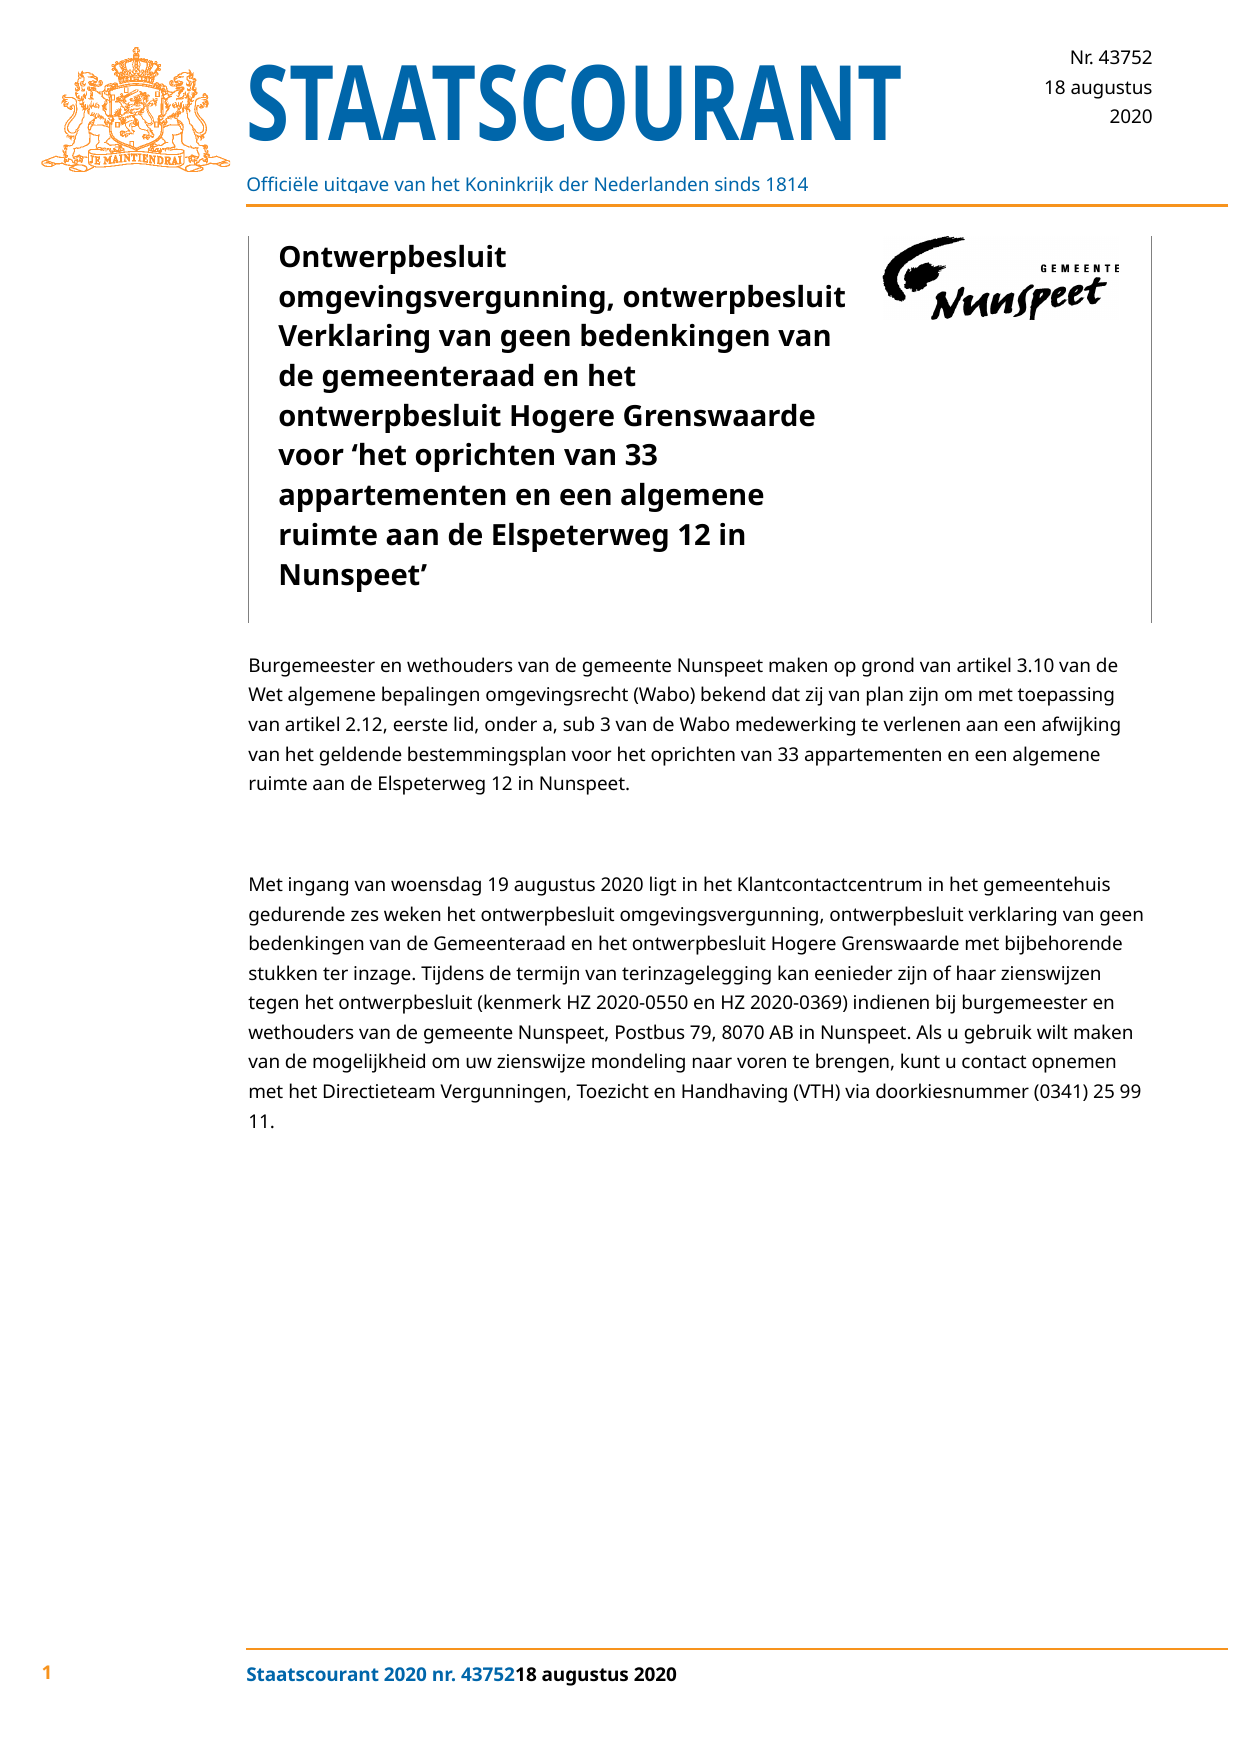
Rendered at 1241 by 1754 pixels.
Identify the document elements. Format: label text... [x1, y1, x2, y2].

picture [41, 47, 231, 172]
picture [882, 236, 1119, 320]
table_header [1119, 236, 1151, 319]
table_header [850, 236, 882, 319]
table_header Ontwerpbesluit omgevingsvergunning, ontwerpbesluit Verklaring van geen bedenkingen van de gemeenteraad en het ontwerpbesluit Hogere Grenswaarde voor ‘het oprichten van 33 appartementen en een algemene ruimte aan de Elspeterweg 12 in Nunspeet’ [249, 236, 850, 623]
text Burgemeester en wethouders van de gemeente Nunspeet maken op grond van artikel 3.10 van de Wet algemene bepalingen omgevingsrecht (Wabo) bekend dat zij van plan zijn om met toepassing van artikel 2.12, eerste lid, onder a, sub 3 van de Wabo medewerking te verlenen aan een afwijking van het geldende bestemmingsplan voor het oprichten van 33 appartementen en een algemene ruimte aan de Elspeterweg 12 in Nunspeet. [248, 652, 1152, 796]
table_header [850, 320, 1151, 623]
text Met ingang van woensdag 19 augustus 2020 ligt in het Klantcontactcentrum in het gemeentehuis gedurende zes weken het ontwerpbesluit omgevingsvergunning, ontwerpbesluit verklaring van geen bedenkingen van de Gemeenteraad en het ontwerpbesluit Hogere Grenswaarde met bijbehorende stukken ter inzage. Tijdens de termijn van terinzagelegging kan eenieder zijn of haar zienswijzen tegen het ontwerpbesluit (kenmerk HZ 2020-0550 en HZ 2020-0369) indienen bij burgemeester en wethouders van de gemeente Nunspeet, Postbus 79, 8070 AB in Nunspeet. Als u gebruik wilt maken van de mogelijkheid om uw zienswijze mondeling naar voren te brengen, kunt u contact opnemen met het Directieteam Vergunningen, Toezicht en Handhaving (VTH) via doorkiesnummer (0341) 25 99 11. [248, 871, 1152, 1134]
